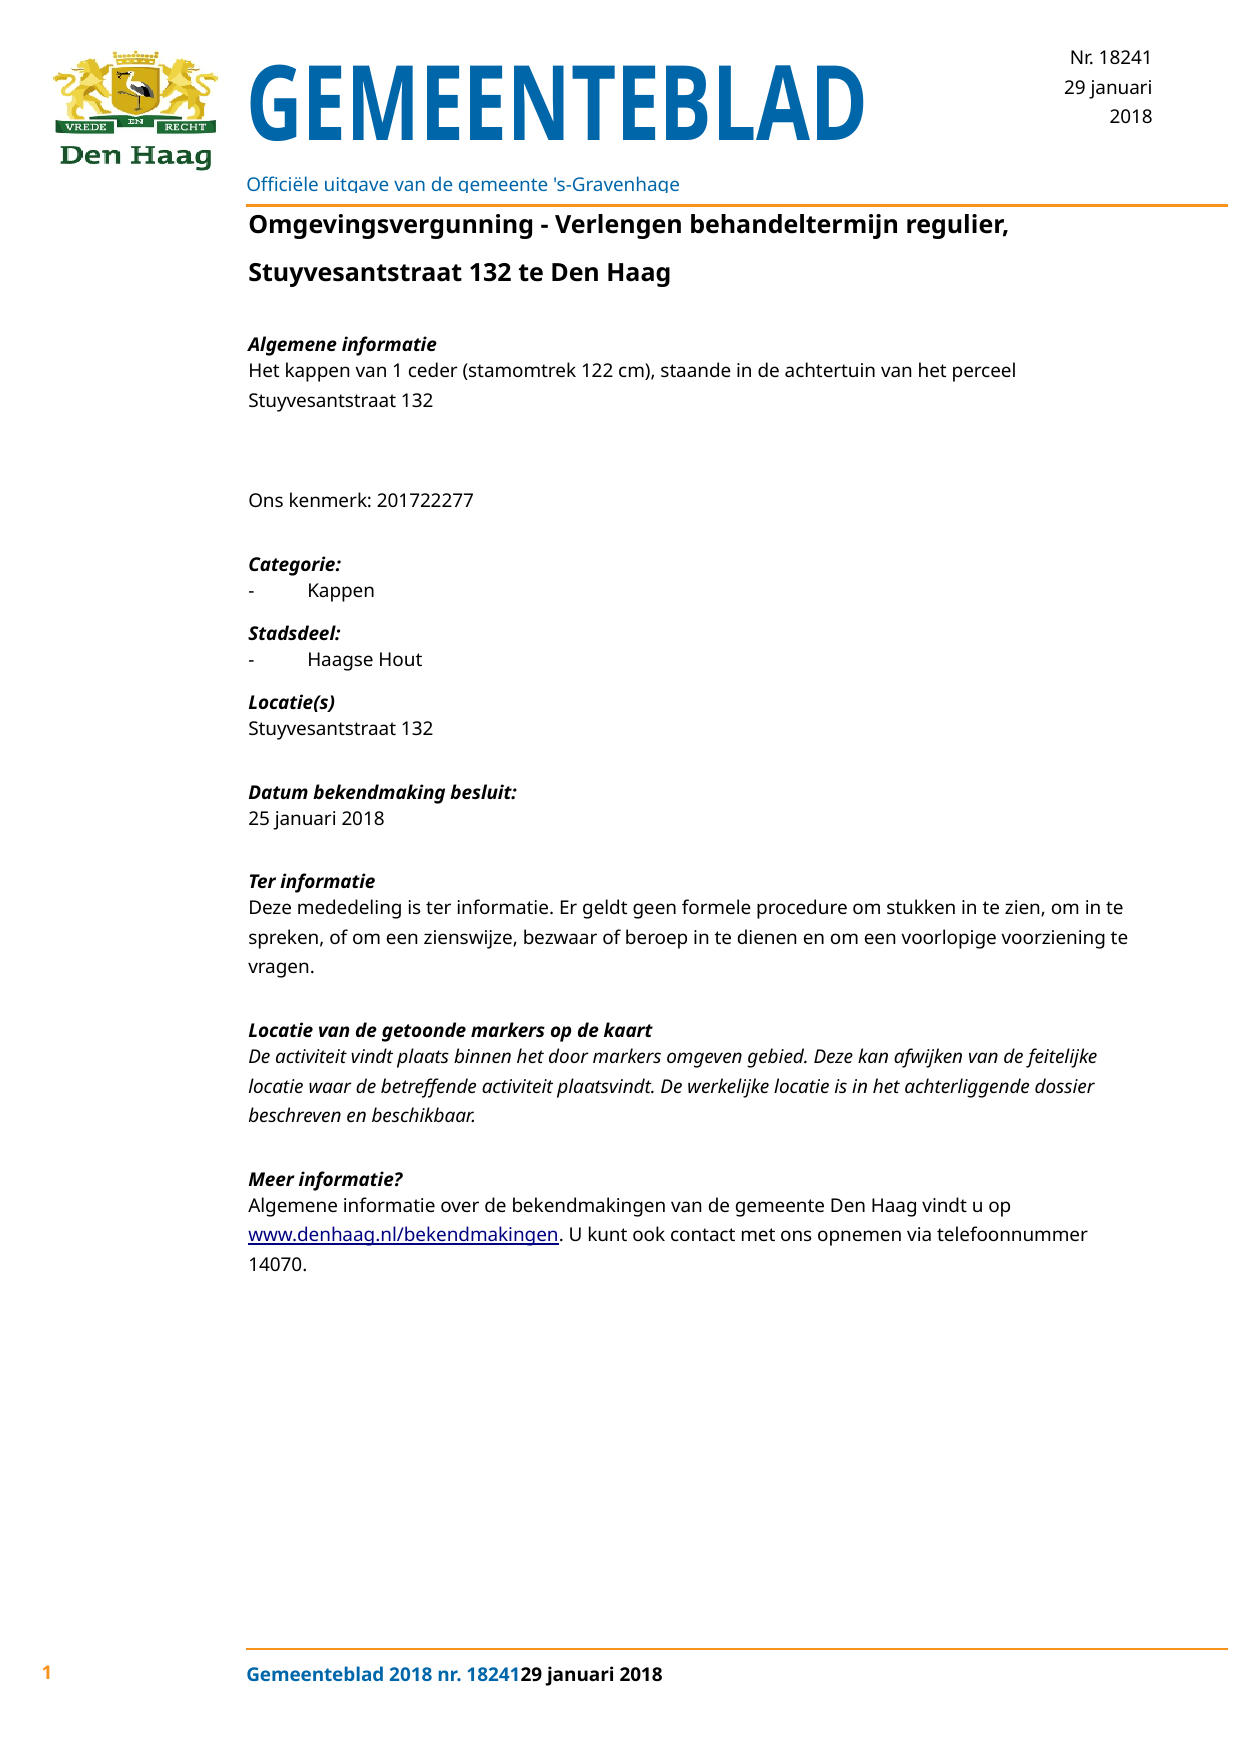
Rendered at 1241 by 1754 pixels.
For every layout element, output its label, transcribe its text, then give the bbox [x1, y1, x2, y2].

text De activiteit vindt plaats binnen het door markers omgeven gebied. Deze kan afwijken van de feitelijke locatie waar de betreffende activiteit plaatsvindt. De werkelijke locatie is in het achterliggende dossier beschreven en beschikbaar. [248, 1043, 1152, 1128]
text Categorie: [248, 552, 1152, 577]
text Het kappen van 1 ceder (stamomtrek 122 cm), staande in de achtertuin van het perceel Stuyvesantstraat 132 [248, 357, 1152, 412]
text Algemene informatie [248, 331, 1152, 357]
text Omgevingsvergunning - Verlengen behandeltermijn regulier, Stuyvesantstraat 132 te Den Haag [248, 207, 1152, 288]
list Kappen [248, 577, 1152, 603]
picture [41, 47, 231, 172]
text Locatie(s) [248, 689, 1152, 715]
text Ter informatie [248, 869, 1152, 894]
text Ons kenmerk: 201722277 [248, 488, 1152, 513]
text Algemene informatie over de bekendmakingen van de gemeente Den Haag vindt u op www.denhaag.nl/bekendmakingen. U kunt ook contact met ons opnemen via telefoonnummer 14070. [248, 1192, 1152, 1277]
text 25 januari 2018 [248, 805, 1152, 830]
text Meer informatie? [248, 1166, 1152, 1192]
text Locatie van de getoonde markers op de kaart [248, 1017, 1152, 1043]
text Datum bekendmaking besluit: [248, 779, 1152, 805]
list Haagse Hout [248, 646, 1152, 672]
text Deze mededeling is ter informatie. Er geldt geen formele procedure om stukken in te zien, om in te spreken, of om een zienswijze, bezwaar of beroep in te dienen en om een voorlopige voorziening te vragen. [248, 894, 1152, 979]
text Stuyvesantstraat 132 [248, 715, 1152, 741]
text Stadsdeel: [248, 620, 1152, 646]
